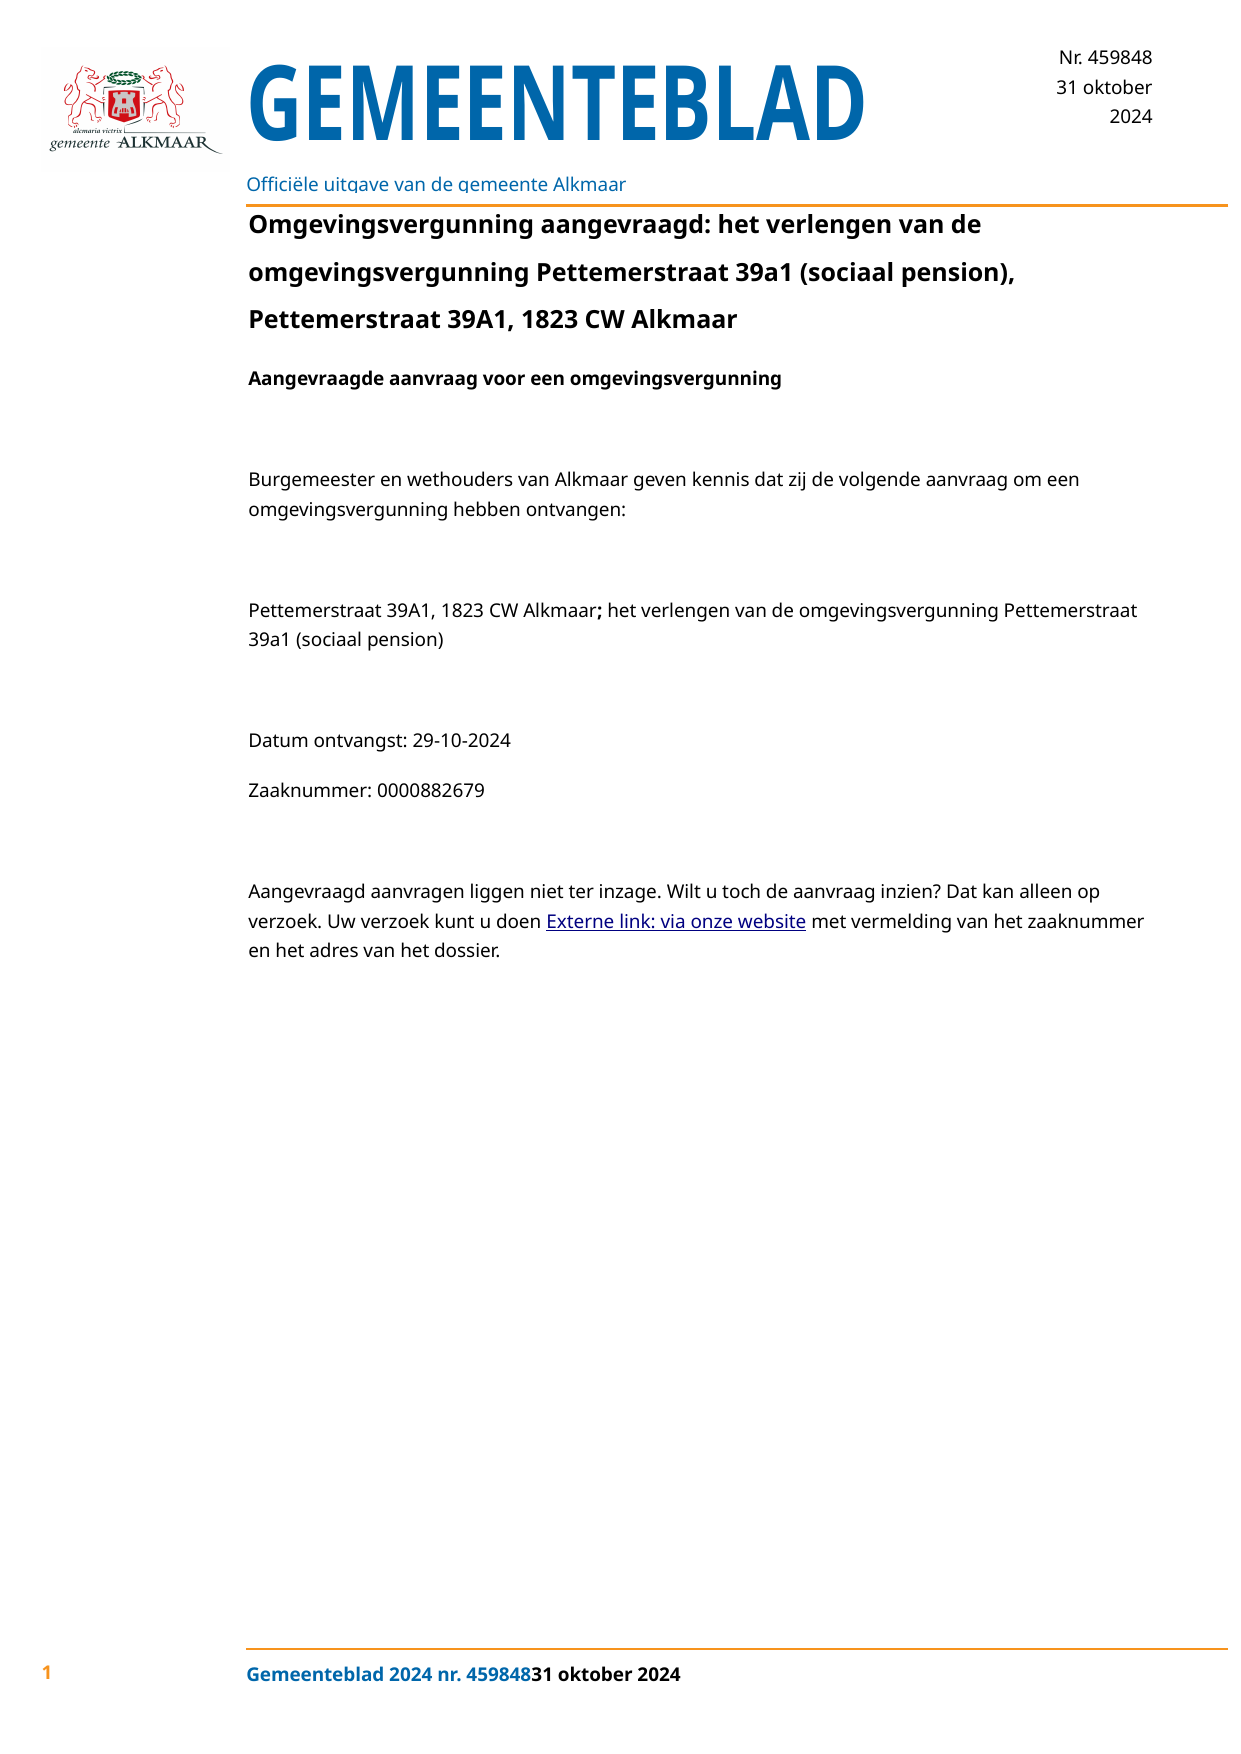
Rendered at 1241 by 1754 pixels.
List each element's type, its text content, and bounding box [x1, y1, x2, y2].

text Omgevingsvergunning aangevraagd: het verlengen van de omgevingsvergunning Pettemerstraat 39a1 (sociaal pension), Pettemerstraat 39A1, 1823 CW Alkmaar [248, 207, 1152, 336]
picture [41, 47, 231, 172]
text Zaaknummer: 0000882679 [248, 778, 1152, 803]
text Pettemerstraat 39A1, 1823 CW Alkmaar; het verlengen van de omgevingsvergunning Pettemerstraat 39a1 (sociaal pension) [248, 597, 1152, 652]
text Burgemeester en wethouders van Alkmaar geven kennis dat zij de volgende aanvraag om een omgevingsvergunning hebben ontvangen: [248, 466, 1152, 522]
text Aangevraagde aanvraag voor een omgevingsvergunning [248, 366, 1152, 391]
text Datum ontvangst: 29-10-2024 [248, 727, 1152, 753]
text Aangevraagd aanvragen liggen niet ter inzage. Wilt u toch de aanvraag inzien? Dat kan alleen op verzoek. Uw verzoek kunt u doen Externe link: via onze website met vermelding van het zaaknummer en het adres van het dossier. [248, 878, 1152, 963]
